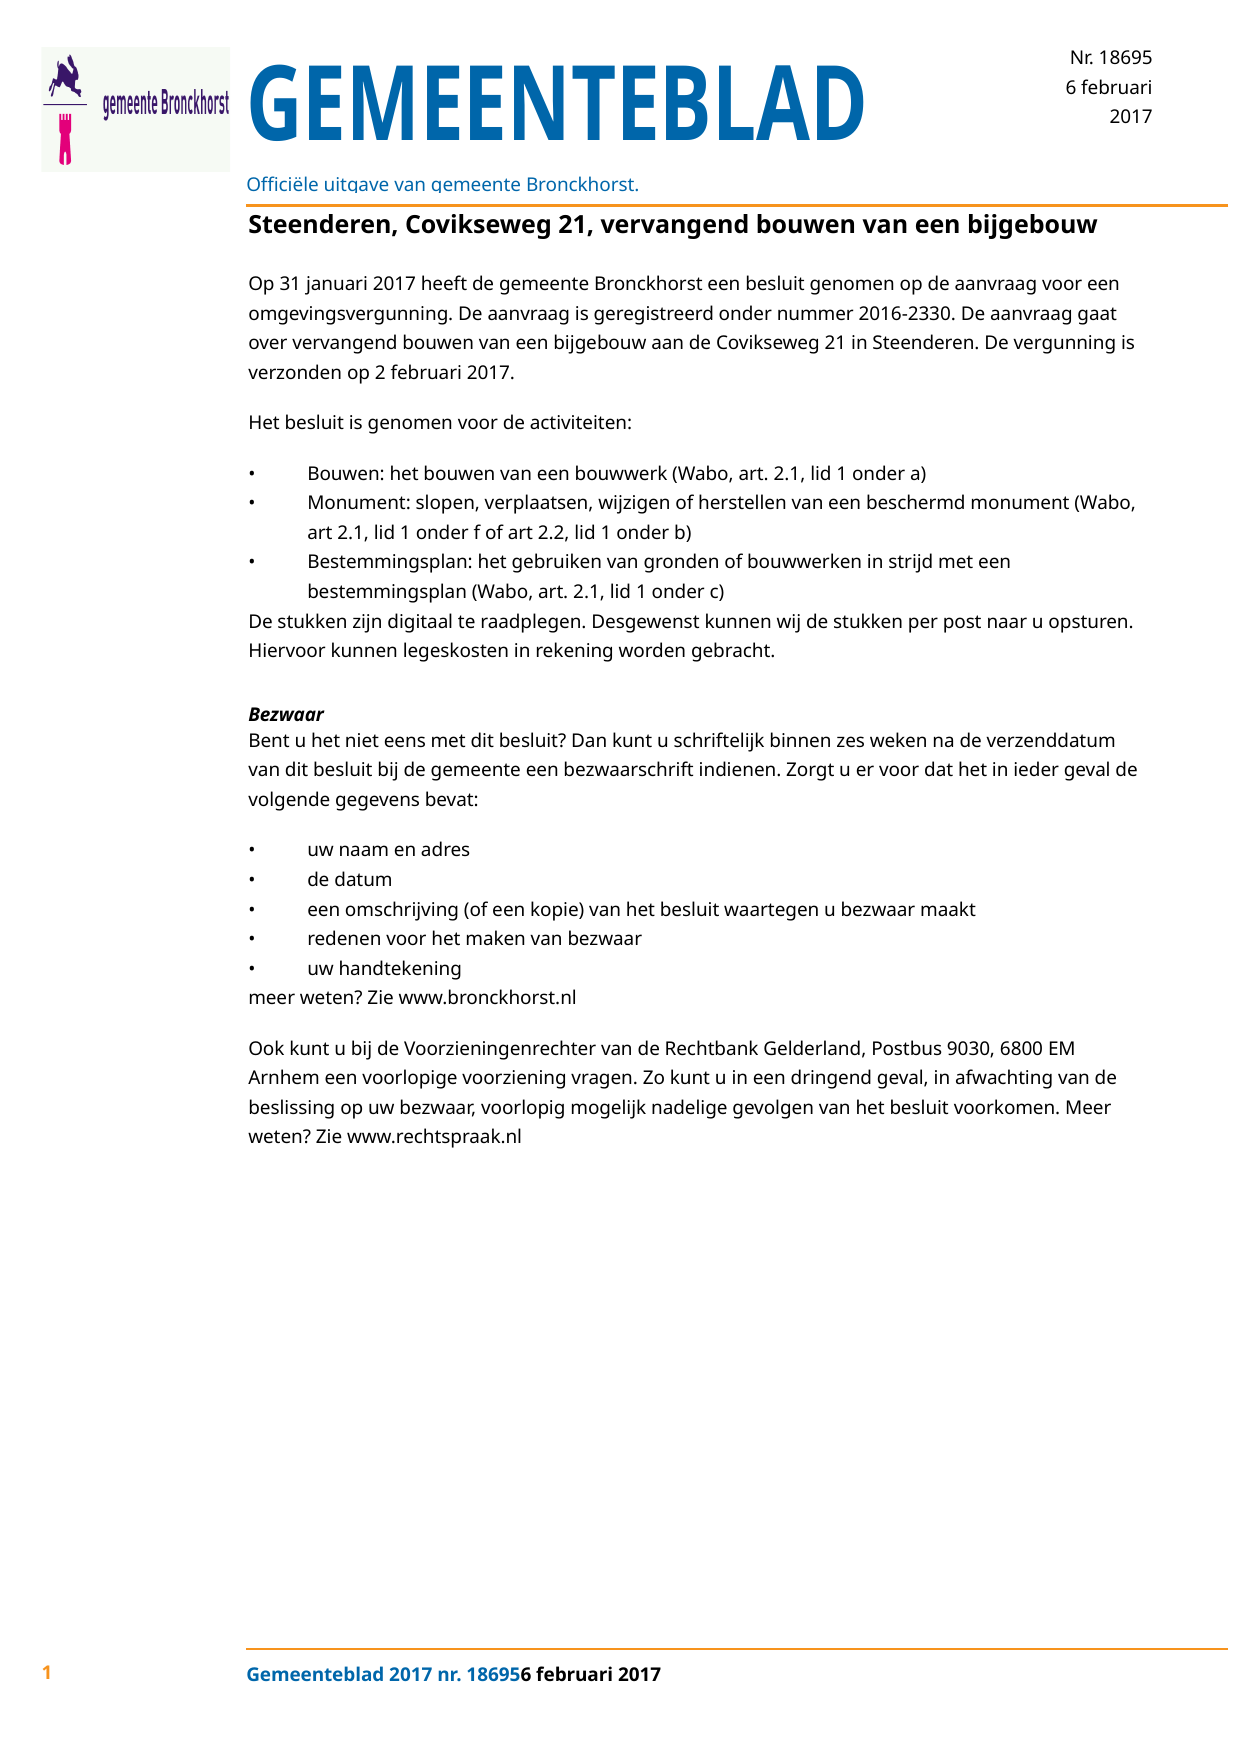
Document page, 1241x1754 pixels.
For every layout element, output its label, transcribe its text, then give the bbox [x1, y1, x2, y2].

text Bent u het niet eens met dit besluit? Dan kunt u schriftelijk binnen zes weken na de verzenddatum van dit besluit bij de gemeente een bezwaarschrift indienen. Zorgt u er voor dat het in ieder geval de volgende gegevens bevat: [248, 727, 1152, 812]
list Bouwen: het bouwen van een bouwwerk (Wabo, art. 2.1, lid 1 onder a) [248, 460, 1152, 486]
list Monument: slopen, verplaatsen, wijzigen of herstellen van een beschermd monument (Wabo, art 2.1, lid 1 onder f of art 2.2, lid 1 onder b) [248, 489, 1152, 545]
text Steenderen, Covikseweg 21, vervangend bouwen van een bijgebouw [248, 207, 1152, 241]
text Bezwaar [248, 701, 1152, 727]
text Op 31 januari 2017 heeft de gemeente Bronckhorst een besluit genomen op de aanvraag voor een omgevingsvergunning. De aanvraag is geregistreerd onder nummer 2016-2330. De aanvraag gaat over vervangend bouwen van een bijgebouw aan de Covikseweg 21 in Steenderen. De vergunning is verzonden op 2 februari 2017. [248, 270, 1152, 385]
list Bestemmingsplan: het gebruiken van gronden of bouwwerken in strijd met een bestemmingsplan (Wabo, art. 2.1, lid 1 onder c) [248, 549, 1152, 604]
list uw naam en adres [248, 837, 1152, 862]
list uw handtekening [248, 955, 1152, 981]
text Het besluit is genomen voor de activiteiten: [248, 409, 1152, 435]
text meer weten? Zie www.bronckhorst.nl [248, 984, 1152, 1010]
text Ook kunt u bij de Voorzieningenrechter van de Rechtbank Gelderland, Postbus 9030, 6800 EM Arnhem een voorlopige voorziening vragen. Zo kunt u in een dringend geval, in afwachting van de beslissing op uw bezwaar, voorlopig mogelijk nadelige gevolgen van het besluit voorkomen. Meer weten? Zie www.rechtspraak.nl [248, 1035, 1152, 1149]
list de datum [248, 866, 1152, 892]
text De stukken zijn digitaal te raadplegen. Desgewenst kunnen wij de stukken per post naar u opsturen. Hiervoor kunnen legeskosten in rekening worden gebracht. [248, 608, 1152, 663]
list redenen voor het maken van bezwaar [248, 925, 1152, 951]
list een omschrijving (of een kopie) van het besluit waartegen u bezwaar maakt [248, 896, 1152, 922]
picture [41, 47, 231, 172]
